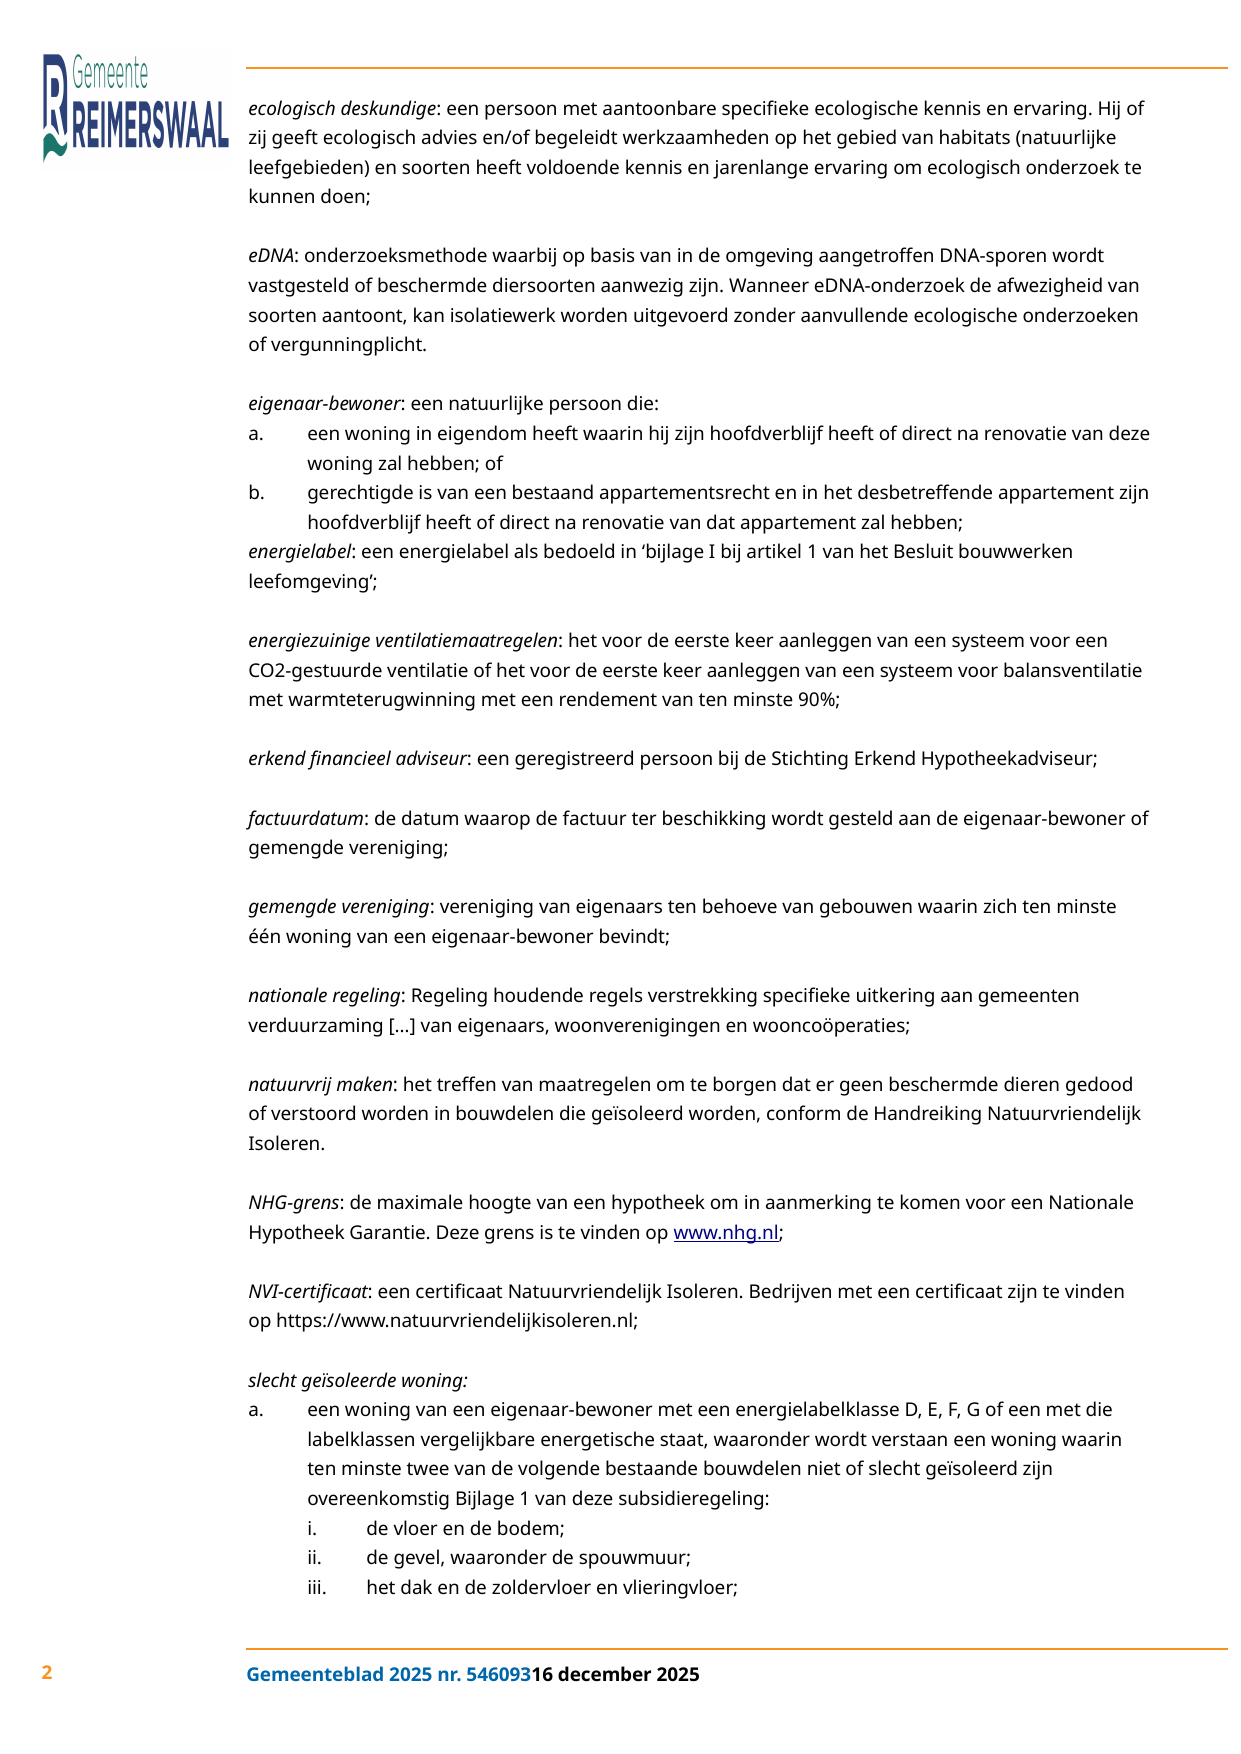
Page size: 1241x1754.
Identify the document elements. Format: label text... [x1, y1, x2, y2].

text NHG-grens: de maximale hoogte van een hypotheek om in aanmerking te komen voor een Nationale Hypotheek Garantie. Deze grens is te vinden op www.nhg.nl; [248, 1189, 1152, 1245]
list het dak en de zoldervloer en vlieringvloer; [307, 1574, 1152, 1600]
list de gevel, waaronder de spouwmuur; [307, 1544, 1152, 1570]
list een woning van een eigenaar-bewoner met een energielabelklasse D, E, F, G of een met die labelklassen vergelijkbare energetische staat, waaronder wordt verstaan een woning waarin ten minste twee van de volgende bestaande bouwdelen niet of slecht geïsoleerd zijn overeenkomstig Bijlage 1 van deze subsidieregeling: [248, 1396, 1152, 1511]
text gemengde vereniging: vereniging van eigenaars ten behoeve van gebouwen waarin zich ten minste één woning van een eigenaar-bewoner bevindt; [248, 893, 1152, 949]
text eDNA: onderzoeksmethode waarbij op basis van in de omgeving aangetroffen DNA-sporen wordt vastgesteld of beschermde diersoorten aanwezig zijn. Wanneer eDNA-onderzoek de afwezigheid van soorten aantoont, kan isolatiewerk worden uitgevoerd zonder aanvullende ecologische onderzoeken of vergunningplicht. [248, 243, 1152, 357]
list de vloer en de bodem; [307, 1515, 1152, 1541]
text eigenaar-bewoner: een natuurlijke persoon die: [248, 391, 1152, 416]
text ecologisch deskundige: een persoon met aantoonbare specifieke ecologische kennis en ervaring. Hij of zij geeft ecologisch advies en/of begeleidt werkzaamheden op het gebied van habitats (natuurlijke leefgebieden) en soorten heeft voldoende kennis en jarenlange ervaring om ecologisch onderzoek te kunnen doen; [248, 95, 1152, 209]
list een woning in eigendom heeft waarin hij zijn hoofdverblijf heeft of direct na renovatie van deze woning zal hebben; of [248, 420, 1152, 476]
text erkend financieel adviseur: een geregistreerd persoon bij de Stichting Erkend Hypotheekadviseur; [248, 746, 1152, 771]
text slecht geïsoleerde woning: [248, 1367, 1152, 1393]
text factuurdatum: de datum waarop de factuur ter beschikking wordt gesteld aan de eigenaar-bewoner of gemengde vereniging; [248, 805, 1152, 860]
text NVI-certificaat: een certificaat Natuurvriendelijk Isoleren. Bedrijven met een certificaat zijn te vinden op https://www.natuurvriendelijkisoleren.nl; [248, 1278, 1152, 1333]
list gerechtigde is van een bestaand appartementsrecht en in het desbetreffende appartement zijn hoofdverblijf heeft of direct na renovatie van dat appartement zal hebben; [248, 479, 1152, 535]
text natuurvrij maken: het treffen van maatregelen om te borgen dat er geen beschermde dieren gedood of verstoord worden in bouwdelen die geïsoleerd worden, conform de Handreiking Natuurvriendelijk Isoleren. [248, 1071, 1152, 1156]
text energiezuinige ventilatiemaatregelen: het voor de eerste keer aanleggen van een systeem voor een CO2-gestuurde ventilatie of het voor de eerste keer aanleggen van een systeem voor balansventilatie met warmteterugwinning met een rendement van ten minste 90%; [248, 627, 1152, 712]
text energielabel: een energielabel als bedoeld in ‘bijlage I bij artikel 1 van het Besluit bouwwerken leefomgeving’; [248, 538, 1152, 594]
text nationale regeling: Regeling houdende regels verstrekking specifieke uitkering aan gemeenten verduurzaming […] van eigenaars, woonverenigingen en wooncoöperaties; [248, 982, 1152, 1038]
picture [41, 47, 231, 172]
